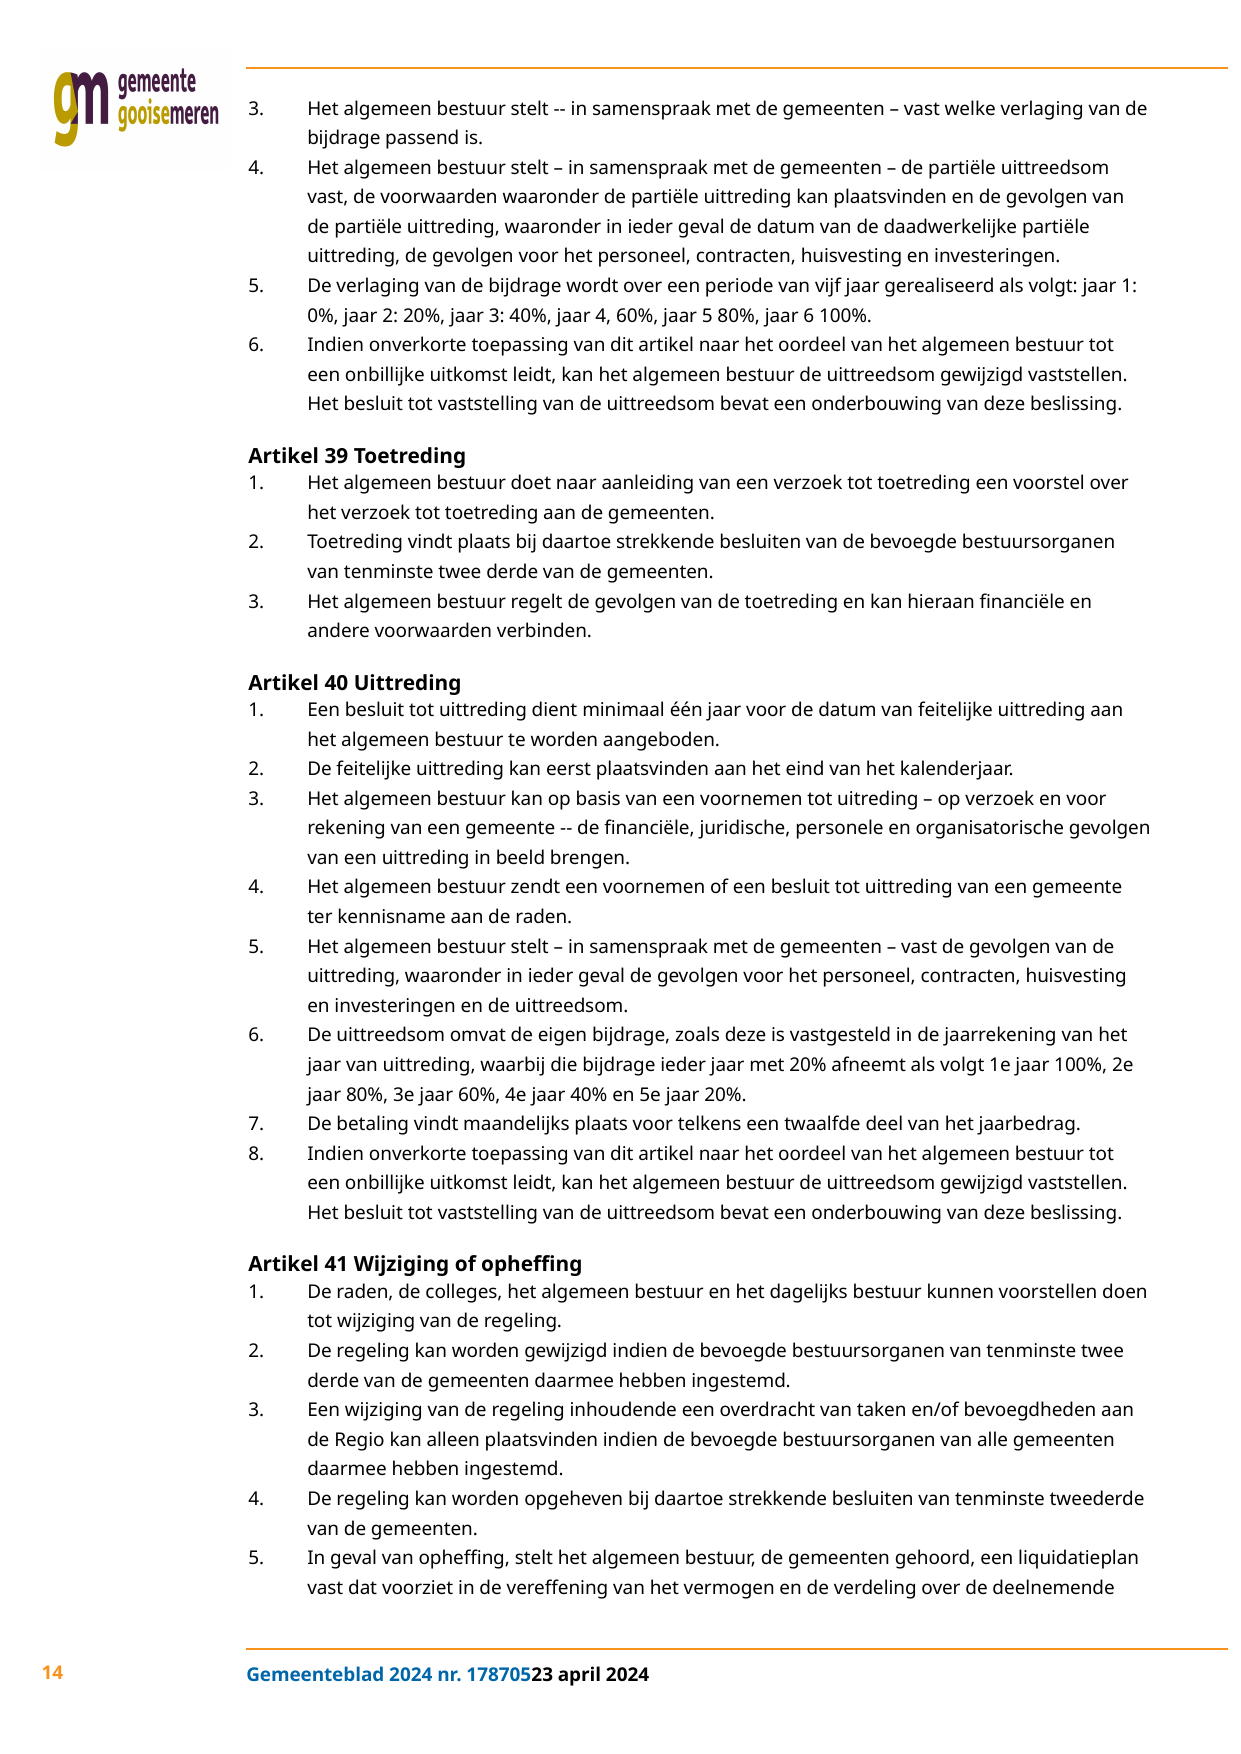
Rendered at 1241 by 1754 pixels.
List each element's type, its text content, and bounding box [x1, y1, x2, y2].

list Het algemeen bestuur stelt – in samenspraak met de gemeenten – vast de gevolgen van de uittreding, waaronder in ieder geval de gevolgen voor het personeel, contracten, huisvesting en investeringen en de uittreedsom. [248, 933, 1152, 1018]
list Een besluit tot uittreding dient minimaal één jaar voor de datum van feitelijke uittreding aan het algemeen bestuur te worden aangeboden. [248, 696, 1152, 752]
list Toetreding vindt plaats bij daartoe strekkende besluiten van de bevoegde bestuursorganen van tenminste twee derde van de gemeenten. [248, 529, 1152, 584]
list De regeling kan worden gewijzigd indien de bevoegde bestuursorganen van tenminste twee derde van de gemeenten daarmee hebben ingestemd. [248, 1337, 1152, 1392]
list Het algemeen bestuur kan op basis van een voornemen tot uitreding – op verzoek en voor rekening van een gemeente -- de financiële, juridische, personele en organisatorische gevolgen van een uittreding in beeld brengen. [248, 785, 1152, 870]
picture [41, 47, 231, 172]
text Artikel 39 Toetreding [248, 441, 1152, 469]
list Een wijziging van de regeling inhoudende een overdracht van taken en/of bevoegdheden aan de Regio kan alleen plaatsvinden indien de bevoegde bestuursorganen van alle gemeenten daarmee hebben ingestemd. [248, 1396, 1152, 1481]
list De verlaging van de bijdrage wordt over een periode van vijf jaar gerealiseerd als volgt: jaar 1: 0%, jaar 2: 20%, jaar 3: 40%, jaar 4, 60%, jaar 5 80%, jaar 6 100%. [248, 272, 1152, 328]
list Indien onverkorte toepassing van dit artikel naar het oordeel van het algemeen bestuur tot een onbillijke uitkomst leidt, kan het algemeen bestuur de uittreedsom gewijzigd vaststellen. Het besluit tot vaststelling van de uittreedsom bevat een onderbouwing van deze beslissing. [248, 1140, 1152, 1225]
list Het algemeen bestuur zendt een voornemen of een besluit tot uittreding van een gemeente ter kennisname aan de raden. [248, 874, 1152, 929]
list De uittreedsom omvat de eigen bijdrage, zoals deze is vastgesteld in de jaarrekening van het jaar van uittreding, waarbij die bijdrage ieder jaar met 20% afneemt als volgt 1e jaar 100%, 2e jaar 80%, 3e jaar 60%, 4e jaar 40% en 5e jaar 20%. [248, 1022, 1152, 1107]
list De betaling vindt maandelijks plaats voor telkens een twaalfde deel van het jaarbedrag. [248, 1110, 1152, 1136]
list Het algemeen bestuur stelt – in samenspraak met de gemeenten – de partiële uittreedsom vast, de voorwaarden waaronder de partiële uittreding kan plaatsvinden en de gevolgen van de partiële uittreding, waaronder in ieder geval de datum van de daadwerkelijke partiële uittreding, de gevolgen voor het personeel, contracten, huisvesting en investeringen. [248, 154, 1152, 268]
list De regeling kan worden opgeheven bij daartoe strekkende besluiten van tenminste tweederde van de gemeenten. [248, 1485, 1152, 1540]
list Het algemeen bestuur doet naar aanleiding van een verzoek tot toetreding een voorstel over het verzoek tot toetreding aan de gemeenten. [248, 469, 1152, 525]
list In geval van opheffing, stelt het algemeen bestuur, de gemeenten gehoord, een liquidatieplan vast dat voorziet in de vereffening van het vermogen en de verdeling over de deelnemende [248, 1544, 1152, 1599]
list De raden, de colleges, het algemeen bestuur en het dagelijks bestuur kunnen voorstellen doen tot wijziging van de regeling. [248, 1278, 1152, 1333]
list Indien onverkorte toepassing van dit artikel naar het oordeel van het algemeen bestuur tot een onbillijke uitkomst leidt, kan het algemeen bestuur de uittreedsom gewijzigd vaststellen. Het besluit tot vaststelling van de uittreedsom bevat een onderbouwing van deze beslissing. [248, 331, 1152, 416]
text Artikel 40 Uittreding [248, 668, 1152, 696]
list De feitelijke uittreding kan eerst plaatsvinden aan het eind van het kalenderjaar. [248, 755, 1152, 781]
list Het algemeen bestuur regelt de gevolgen van de toetreding en kan hieraan financiële en andere voorwaarden verbinden. [248, 588, 1152, 643]
list Het algemeen bestuur stelt -- in samenspraak met de gemeenten – vast welke verlaging van de bijdrage passend is. [248, 95, 1152, 150]
text Artikel 41 Wijziging of opheffing [248, 1249, 1152, 1278]
